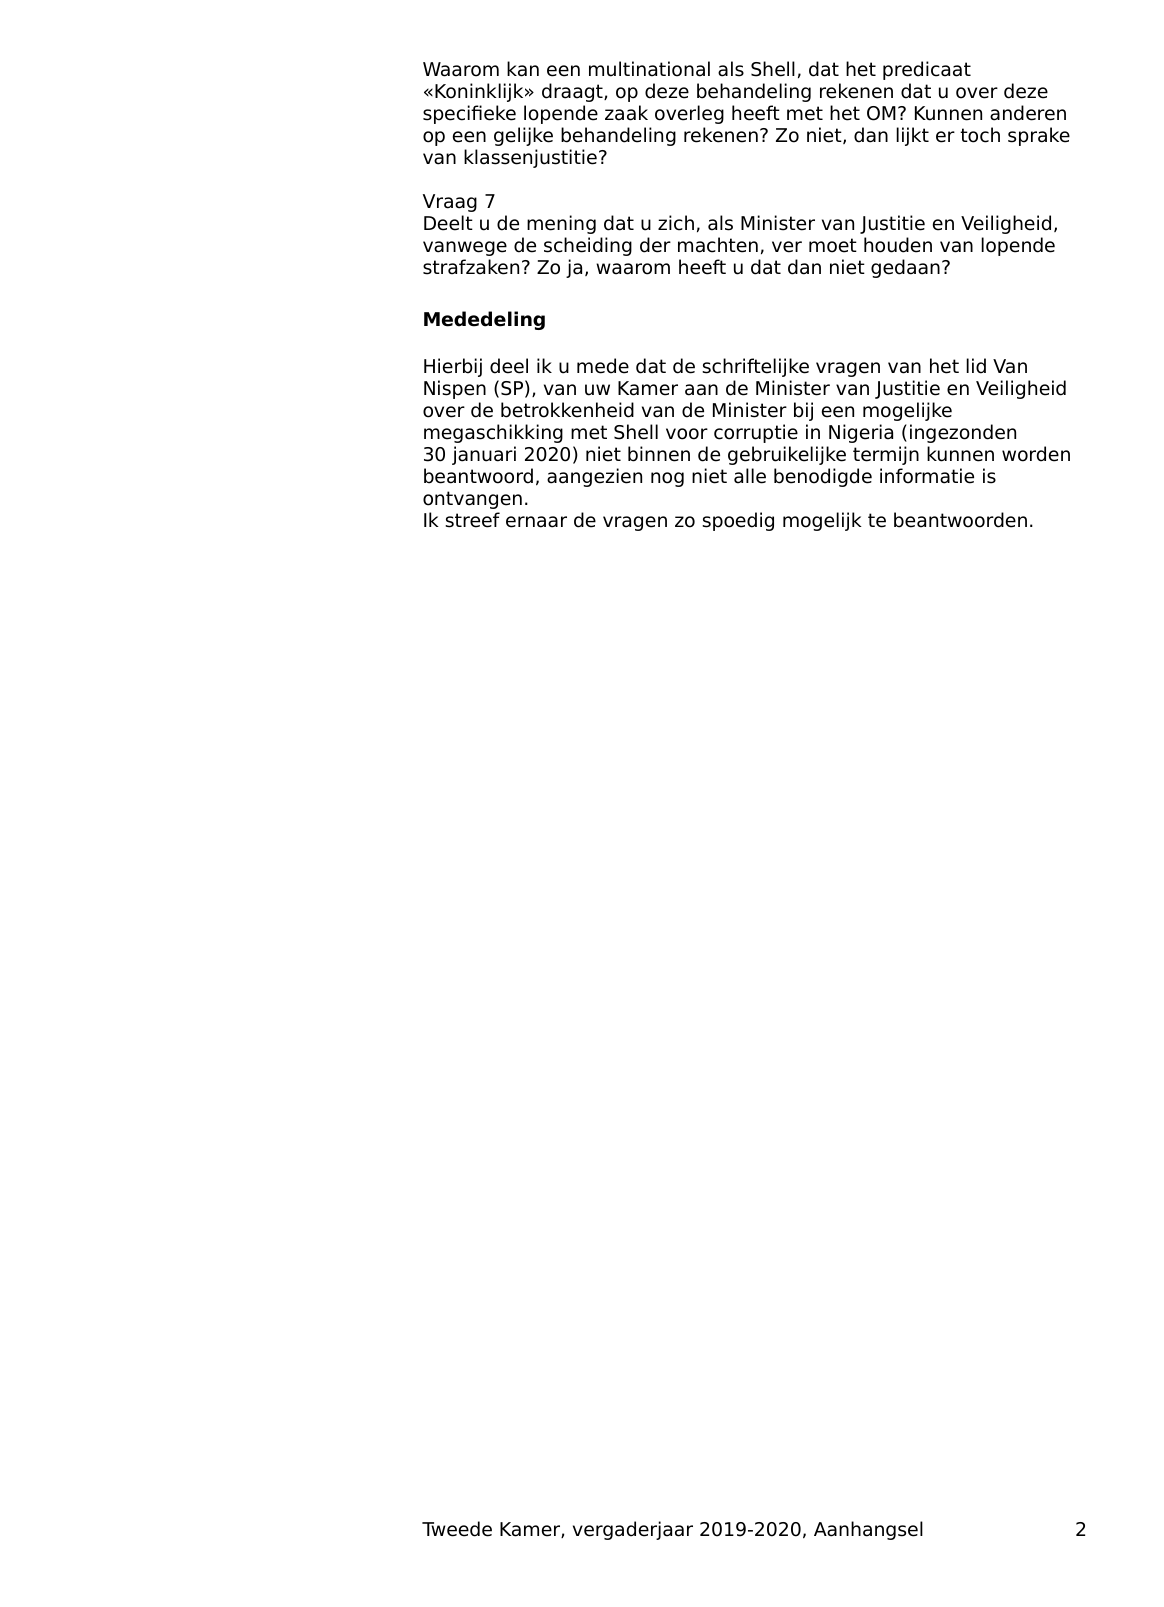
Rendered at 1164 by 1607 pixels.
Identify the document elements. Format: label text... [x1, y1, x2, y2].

text Ik streef ernaar de vragen zo spoedig mogelijk te beantwoorden. [422, 510, 1087, 532]
subtitle Mededeling [422, 309, 1087, 331]
text Vraag 7 [422, 191, 1087, 213]
text Deelt u de mening dat u zich, als Minister van Justitie en Veiligheid, vanwege de scheiding der machten, ver moet houden van lopende strafzaken? Zo ja, waarom heeft u dat dan niet gedaan? [422, 213, 1087, 279]
text Waarom kan een multinational als Shell, dat het predicaat «Koninklijk» draagt, op deze behandeling rekenen dat u over deze specifieke lopende zaak overleg heeft met het OM? Kunnen anderen op een gelijke behandeling rekenen? Zo niet, dan lijkt er toch sprake van klassenjustitie? [422, 59, 1087, 169]
text Hierbij deel ik u mede dat de schriftelijke vragen van het lid Van Nispen (SP), van uw Kamer aan de Minister van Justitie en Veiligheid over de betrokkenheid van de Minister bij een mogelijke megaschikking met Shell voor corruptie in Nigeria (ingezonden 30 januari 2020) niet binnen de gebruikelijke termijn kunnen worden beantwoord, aangezien nog niet alle benodigde informatie is ontvangen. [422, 356, 1087, 510]
